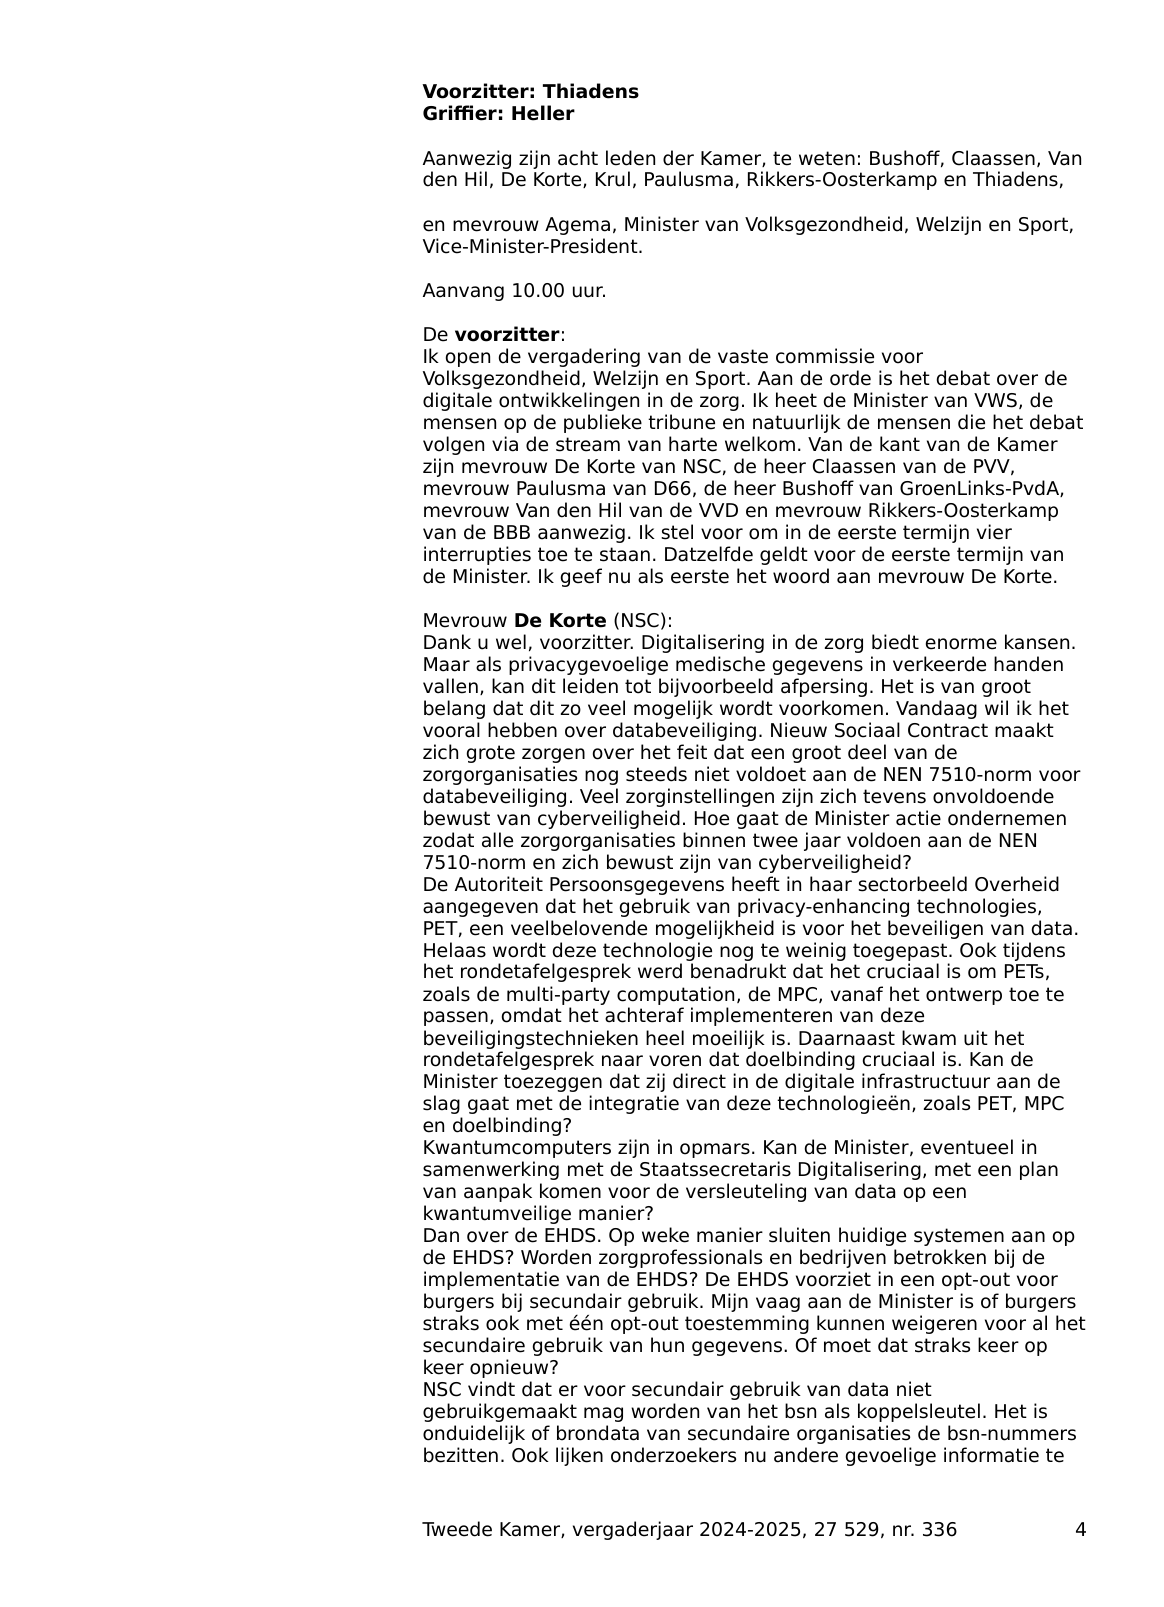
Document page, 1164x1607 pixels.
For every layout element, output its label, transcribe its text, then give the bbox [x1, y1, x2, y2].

text Ik open de vergadering van de vaste commissie voor Volksgezondheid, Welzijn en Sport. Aan de orde is het debat over de digitale ontwikkelingen in de zorg. Ik heet de Minister van VWS, de mensen op de publieke tribune en natuurlijk de mensen die het debat volgen via de stream van harte welkom. Van de kant van de Kamer zijn mevrouw De Korte van NSC, de heer Claassen van de PVV, mevrouw Paulusma van D66, de heer Bushoff van GroenLinks-PvdA, mevrouw Van den Hil van de VVD en mevrouw Rikkers-Oosterkamp van de BBB aanwezig. Ik stel voor om in de eerste termijn vier interrupties toe te staan. Datzelfde geldt voor de eerste termijn van de Minister. Ik geef nu als eerste het woord aan mevrouw De Korte. [422, 346, 1087, 588]
text Voorzitter: Thiadens [422, 81, 1087, 103]
text en mevrouw Agema, Minister van Volksgezondheid, Welzijn en Sport, Vice-Minister-President. [422, 213, 1087, 257]
text De Autoriteit Persoonsgegevens heeft in haar sectorbeeld Overheid aangegeven dat het gebruik van privacy-enhancing technologies, PET, een veelbelovende mogelijkheid is voor het beveiligen van data. Helaas wordt deze technologie nog te weinig toegepast. Ook tijdens het rondetafelgesprek werd benadrukt dat het cruciaal is om PETs, zoals de multi-party computation, de MPC, vanaf het ontwerp toe te passen, omdat het achteraf implementeren van deze beveiligingstechnieken heel moeilijk is. Daarnaast kwam uit het rondetafelgesprek naar voren dat doelbinding cruciaal is. Kan de Minister toezeggen dat zij direct in de digitale infrastructuur aan de slag gaat met de integratie van deze technologieën, zoals PET, MPC en doelbinding? [422, 873, 1087, 1137]
text NSC vindt dat er voor secundair gebruik van data niet gebruikgemaakt mag worden van het bsn als koppelsleutel. Het is onduidelijk of brondata van secundaire organisaties de bsn-nummers bezitten. Ook lijken onderzoekers nu andere gevoelige informatie te [422, 1379, 1087, 1467]
text Dan over de EHDS. Op weke manier sluiten huidige systemen aan op de EHDS? Worden zorgprofessionals en bedrijven betrokken bij de implementatie van de EHDS? De EHDS voorziet in een opt-out voor burgers bij secundair gebruik. Mijn vaag aan de Minister is of burgers straks ook met één opt-out toestemming kunnen weigeren voor al het secundaire gebruik van hun gegevens. Of moet dat straks keer op keer opnieuw? [422, 1225, 1087, 1379]
text Aanvang 10.00 uur. [422, 280, 1087, 302]
text Dank u wel, voorzitter. Digitalisering in de zorg biedt enorme kansen. Maar als privacygevoelige medische gegevens in verkeerde handen vallen, kan dit leiden tot bijvoorbeeld afpersing. Het is van groot belang dat dit zo veel mogelijk wordt voorkomen. Vandaag wil ik het vooral hebben over databeveiliging. Nieuw Sociaal Contract maakt zich grote zorgen over het feit dat een groot deel van de zorgorganisaties nog steeds niet voldoet aan de NEN 7510-norm voor databeveiliging. Veel zorginstellingen zijn zich tevens onvoldoende bewust van cyberveiligheid. Hoe gaat de Minister actie ondernemen zodat alle zorgorganisaties binnen twee jaar voldoen aan de NEN 7510-norm en zich bewust zijn van cyberveiligheid? [422, 632, 1087, 873]
text Mevrouw De Korte (NSC): [422, 610, 1087, 632]
text Kwantumcomputers zijn in opmars. Kan de Minister, eventueel in samenwerking met de Staatssecretaris Digitalisering, met een plan van aanpak komen voor de versleuteling van data op een kwantumveilige manier? [422, 1137, 1087, 1225]
text Griffier: Heller [422, 103, 1087, 125]
text De voorzitter: [422, 324, 1087, 346]
text Aanwezig zijn acht leden der Kamer, te weten: Bushoff, Claassen, Van den Hil, De Korte, Krul, Paulusma, Rikkers-Oosterkamp en Thiadens, [422, 147, 1087, 191]
